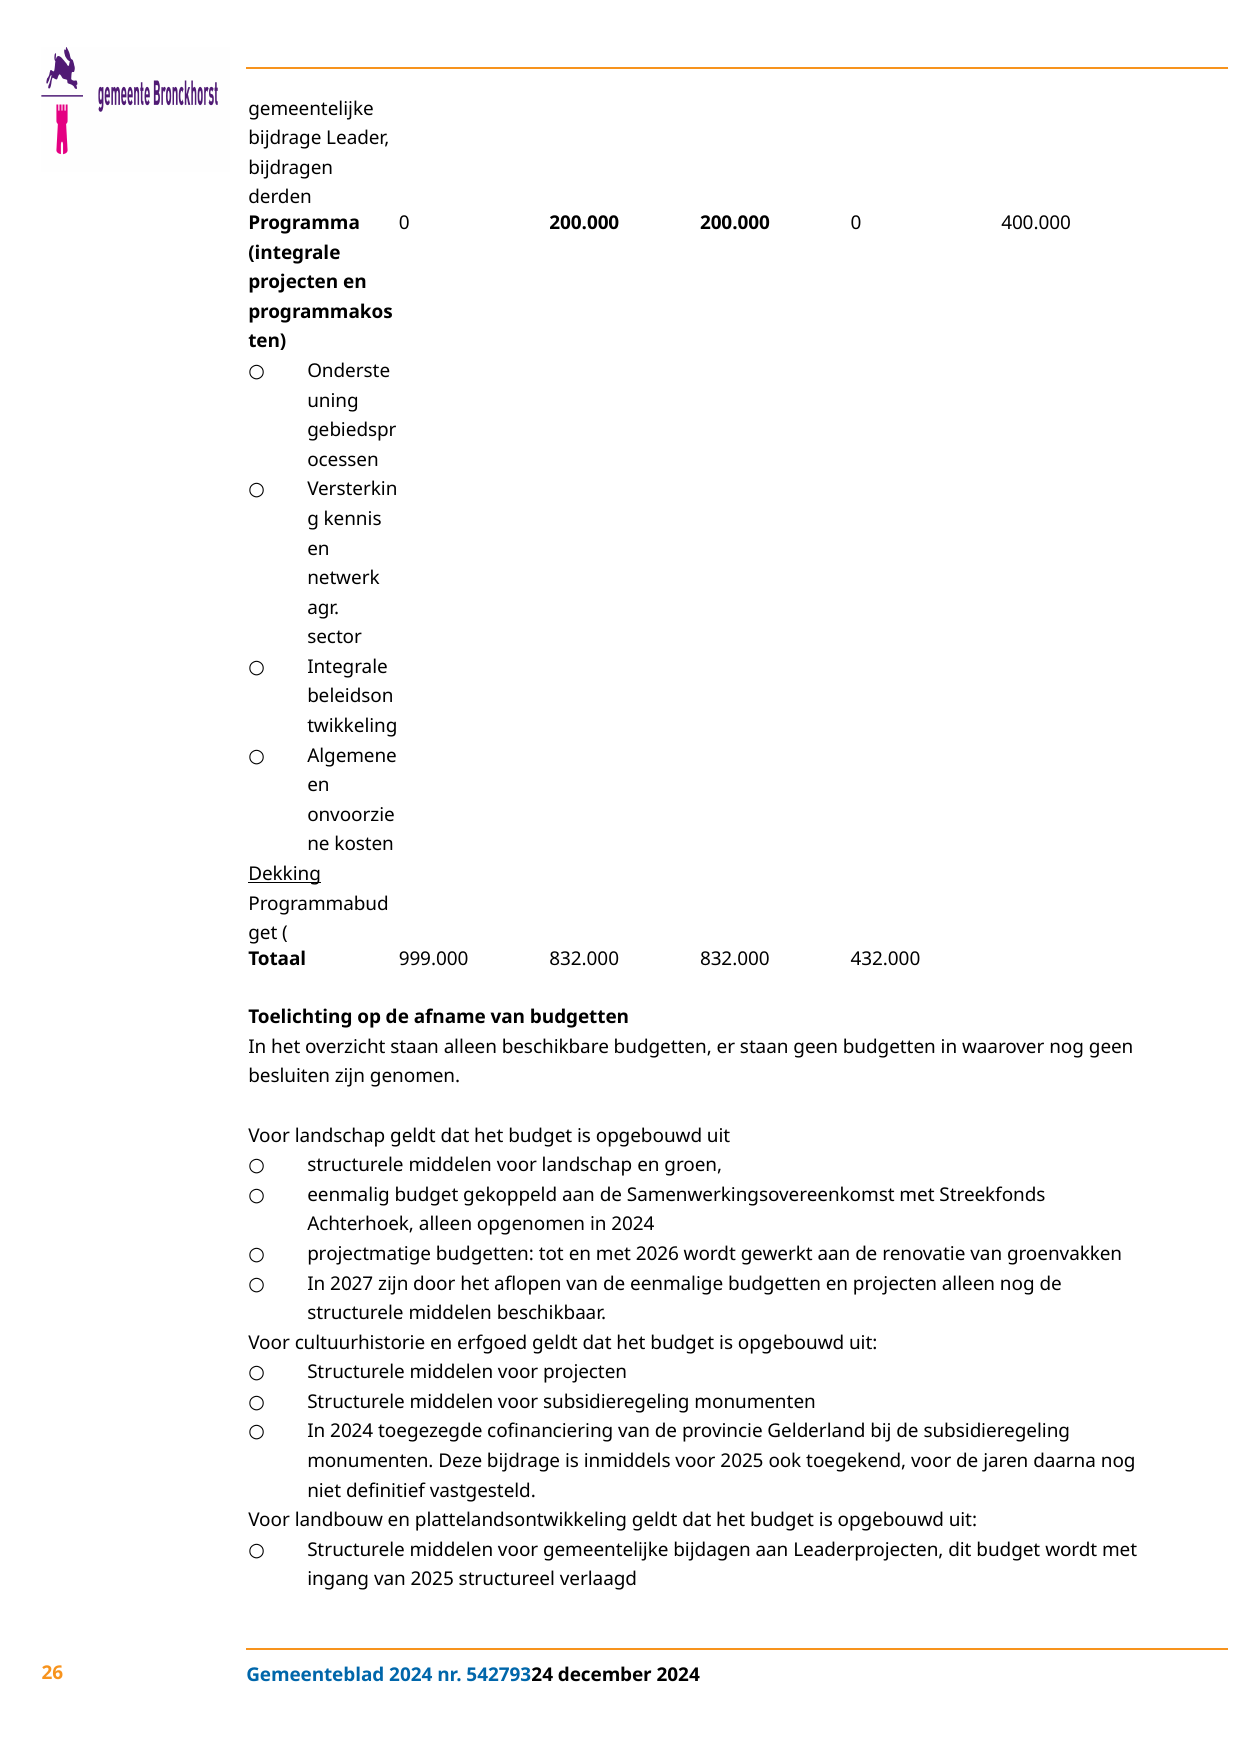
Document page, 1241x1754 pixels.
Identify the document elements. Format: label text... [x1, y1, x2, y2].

table_cell [850, 95, 1001, 209]
table_cell [1001, 945, 1152, 971]
list In 2024 toegezegde cofinanciering van de provincie Gelderland bij de subsidieregeling monumenten. Deze bijdrage is inmiddels voor 2025 ook toegekend, voor de jaren daarna nog niet definitief vastgesteld. [248, 1418, 1152, 1503]
table_cell 200.000 [700, 209, 850, 945]
list Structurele middelen voor subsidieregeling monumenten [248, 1388, 1152, 1414]
table_cell Totaal [248, 945, 398, 971]
table_cell 832.000 [700, 945, 850, 971]
table_cell [399, 95, 549, 209]
picture [41, 47, 231, 172]
list Structurele middelen voor projecten [248, 1358, 1152, 1384]
text Voor landschap geldt dat het budget is opgebouwd uit [248, 1122, 1152, 1148]
list projectmatige budgetten: tot en met 2026 wordt gewerkt aan de renovatie van groenvakken [248, 1240, 1152, 1266]
list In 2027 zijn door het aflopen van de eenmalige budgetten en projecten alleen nog de structurele middelen beschikbaar. [248, 1270, 1152, 1325]
text Toelichting op de afname van budgetten [248, 1003, 1152, 1029]
table_cell Programma (integrale projecten en programmakosten) Ondersteuning gebiedsprocessen Versterking kennis en netwerk agr. sector Integrale beleidsontwikkeling Algemene en onvoorziene kosten Dekking Programmabudget ( [248, 209, 398, 945]
table_cell 400.000 [1001, 209, 1152, 945]
text Voor landbouw en plattelandsontwikkeling geldt dat het budget is opgebouwd uit: [248, 1506, 1152, 1532]
table_cell [549, 95, 700, 209]
table_cell gemeentelijke bijdrage Leader, bijdragen derden [248, 95, 398, 209]
list structurele middelen voor landschap en groen, [248, 1151, 1152, 1177]
table_cell 0 [850, 209, 1001, 945]
text In het overzicht staan alleen beschikbare budgetten, er staan geen budgetten in waarover nog geen besluiten zijn genomen. [248, 1033, 1152, 1088]
table_cell 432.000 [850, 945, 1001, 971]
table_cell 999.000 [399, 945, 549, 971]
list Structurele middelen voor gemeentelijke bijdagen aan Leaderprojecten, dit budget wordt met ingang van 2025 structureel verlaagd [248, 1536, 1152, 1591]
table_cell 200.000 [549, 209, 700, 945]
table_cell 832.000 [549, 945, 700, 971]
list eenmalig budget gekoppeld aan de Samenwerkingsovereenkomst met Streekfonds Achterhoek, alleen opgenomen in 2024 [248, 1181, 1152, 1236]
table_cell [1001, 95, 1152, 209]
text Voor cultuurhistorie en erfgoed geldt dat het budget is opgebouwd uit: [248, 1329, 1152, 1355]
table_cell 0 [399, 209, 549, 945]
table_cell [700, 95, 850, 209]
